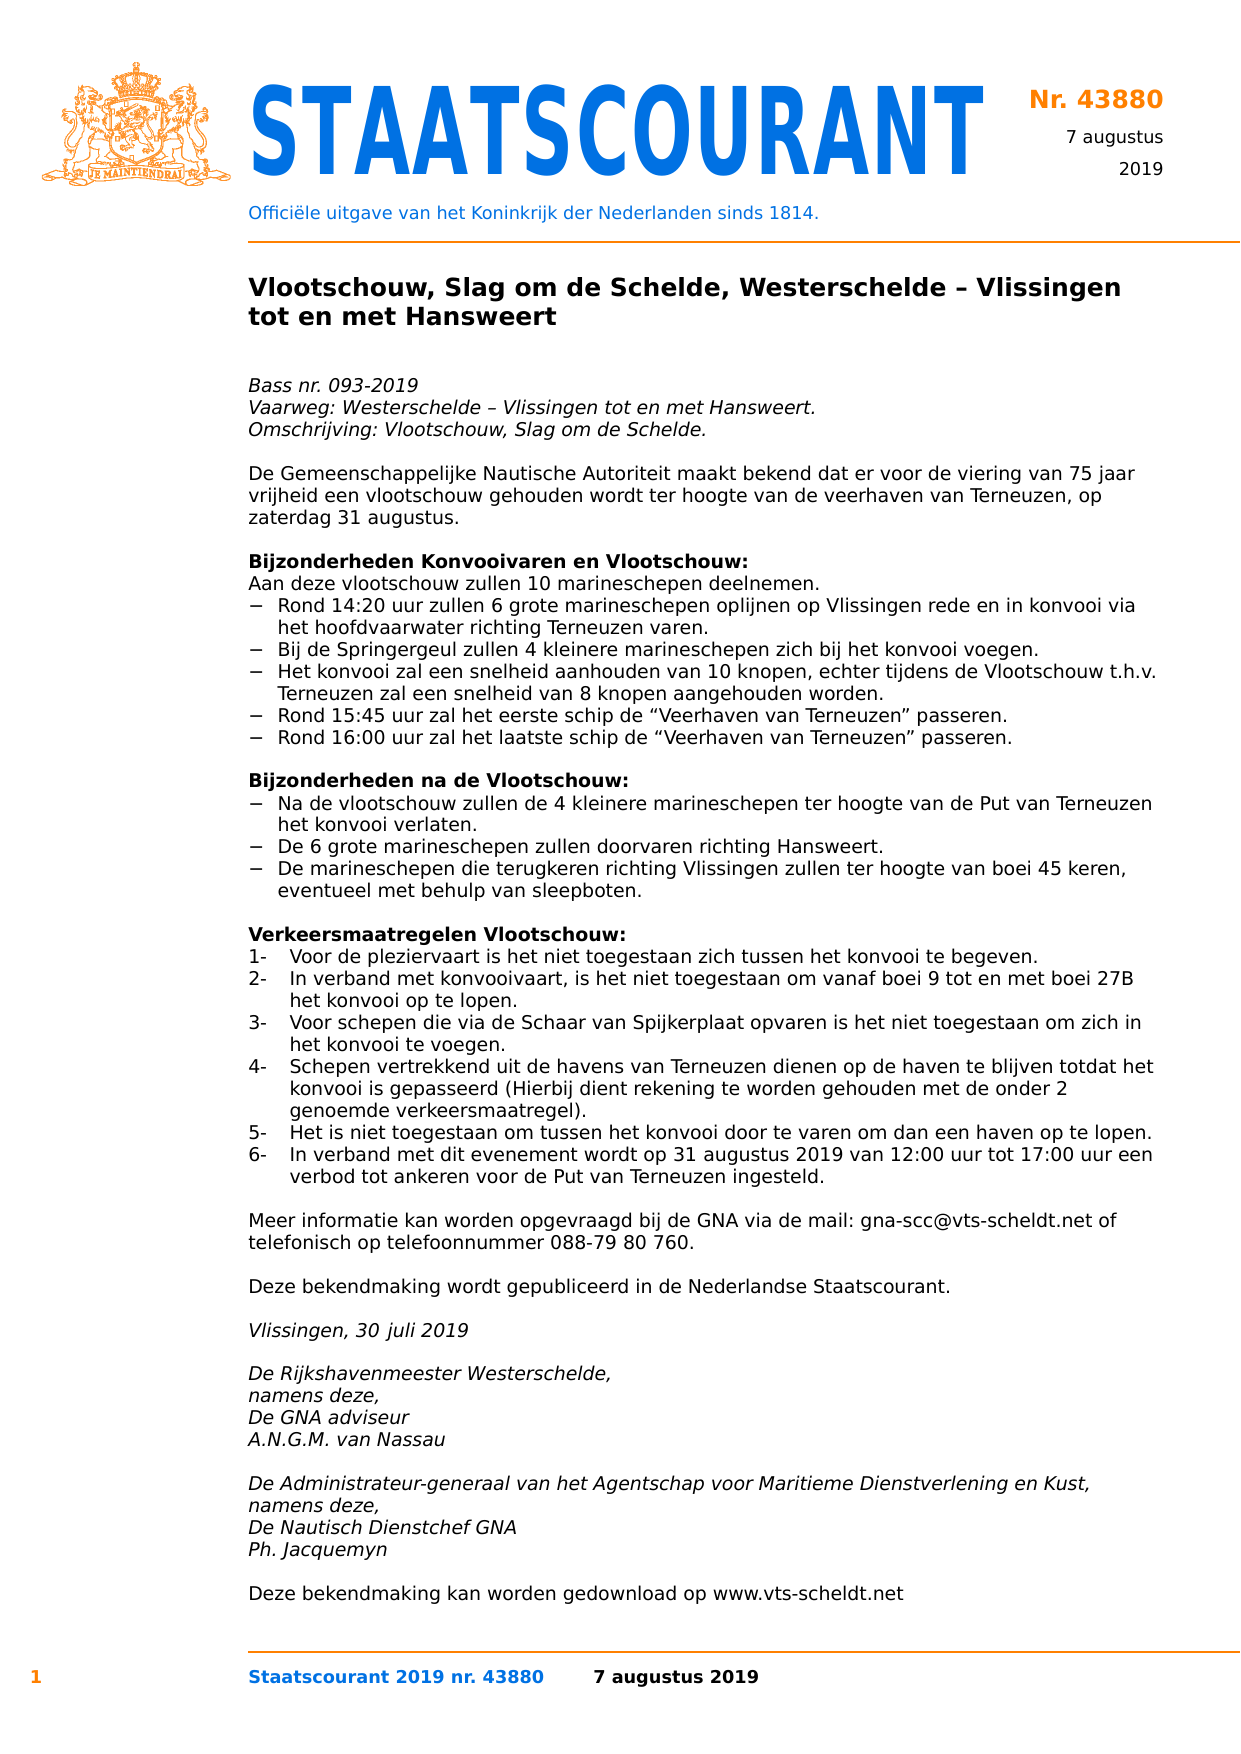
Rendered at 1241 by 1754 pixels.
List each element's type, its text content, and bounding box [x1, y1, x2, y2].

table_cell Officiële uitgave van het Koninkrijk der Nederlanden sinds 1814. [248, 203, 1240, 241]
text Bijzonderheden na de Vlootschouw: [248, 770, 1163, 792]
text De Rijkshavenmeester Westerschelde, namens deze, De GNA adviseur A.N.G.M. van Nassau [248, 1363, 1163, 1451]
text − Rond 14:20 uur zullen 6 grote marineschepen oplijnen op Vlissingen rede en in konvooi via het hoofdvaarwater richting Terneuzen varen. [248, 595, 1163, 639]
text Bijzonderheden Konvooivaren en Vlootschouw: [248, 551, 1163, 573]
text Meer informatie kan worden opgevraagd bij de GNA via de mail: gna-scc@vts-scheldt.net of telefonisch op telefoonnummer 088-79 80 760. [248, 1210, 1163, 1254]
text 1- Voor de pleziervaart is het niet toegestaan zich tussen het konvooi te begeven. [248, 946, 1163, 968]
text − Rond 15:45 uur zal het eerste schip de “Veerhaven van Terneuzen” passeren. [248, 704, 1163, 727]
text Deze bekendmaking kan worden gedownload op www.vts-scheldt.net [248, 1583, 1163, 1605]
text 5- Het is niet toegestaan om tussen het konvooi door te varen om dan een haven op te lopen. [248, 1122, 1163, 1144]
text Deze bekendmaking wordt gepubliceerd in de Nederlandse Staatscourant. [248, 1276, 1163, 1298]
text 6- In verband met dit evenement wordt op 31 augustus 2019 van 12:00 uur tot 17:00 uur een verbod tot ankeren voor de Put van Terneuzen ingesteld. [248, 1144, 1163, 1188]
table_cell 7 augustus [998, 121, 1240, 153]
table_cell 2019 [998, 153, 1240, 203]
text 2- In verband met konvooivaart, is het niet toegestaan om vanaf boei 9 tot en met boei 27B het konvooi op te lopen. [248, 968, 1163, 1012]
table_header Nr. 43880 [998, 62, 1240, 121]
text − De marineschepen die terugkeren richting Vlissingen zullen ter hoogte van boei 45 keren, eventueel met behulp van sleepboten. [248, 858, 1163, 902]
text − Bij de Springergeul zullen 4 kleinere marineschepen zich bij het konvooi voegen. [248, 639, 1163, 661]
text De Gemeenschappelijke Nautische Autoriteit maakt bekend dat er voor de viering van 75 jaar vrijheid een vlootschouw gehouden wordt ter hoogte van de veerhaven van Terneuzen, op zaterdag 31 augustus. [248, 463, 1163, 529]
text Bass nr. 093-2019 [248, 375, 1163, 397]
text − Rond 16:00 uur zal het laatste schip de “Veerhaven van Terneuzen” passeren. [248, 727, 1163, 748]
text De Administrateur-generaal van het Agentschap voor Maritieme Dienstverlening en Kust, namens deze, De Nautisch Dienstchef GNA Ph. Jacquemyn [248, 1473, 1163, 1561]
text 4- Schepen vertrekkend uit de havens van Terneuzen dienen op de haven te blijven totdat het konvooi is gepasseerd (Hierbij dient rekening te worden gehouden met de onder 2 genoemde verkeersmaatregel). [248, 1056, 1163, 1122]
text Vaarweg: Westerschelde – Vlissingen tot en met Hansweert. [248, 397, 1163, 419]
text Omschrijving: Vlootschouw, Slag om de Schelde. [248, 419, 1163, 441]
table_header STAATSCOURANT [248, 62, 998, 203]
table_header [25, 62, 248, 241]
subtitle Vlootschouw, Slag om de Schelde, Westerschelde – Vlissingen tot en met Hansweert [248, 273, 1163, 331]
text Vlissingen, 30 juli 2019 [248, 1319, 1163, 1341]
text Aan deze vlootschouw zullen 10 marineschepen deelnemen. [248, 573, 1163, 595]
text − Na de vlootschouw zullen de 4 kleinere marineschepen ter hoogte van de Put van Terneuzen het konvooi verlaten. [248, 792, 1163, 836]
text − De 6 grote marineschepen zullen doorvaren richting Hansweert. [248, 836, 1163, 858]
text − Het konvooi zal een snelheid aanhouden van 10 knopen, echter tijdens de Vlootschouw t.h.v. Terneuzen zal een snelheid van 8 knopen aangehouden worden. [248, 661, 1163, 704]
text Verkeersmaatregelen Vlootschouw: [248, 924, 1163, 946]
text 3- Voor schepen die via de Schaar van Spijkerplaat opvaren is het niet toegestaan om zich in het konvooi te voegen. [248, 1012, 1163, 1056]
picture [41, 62, 231, 186]
